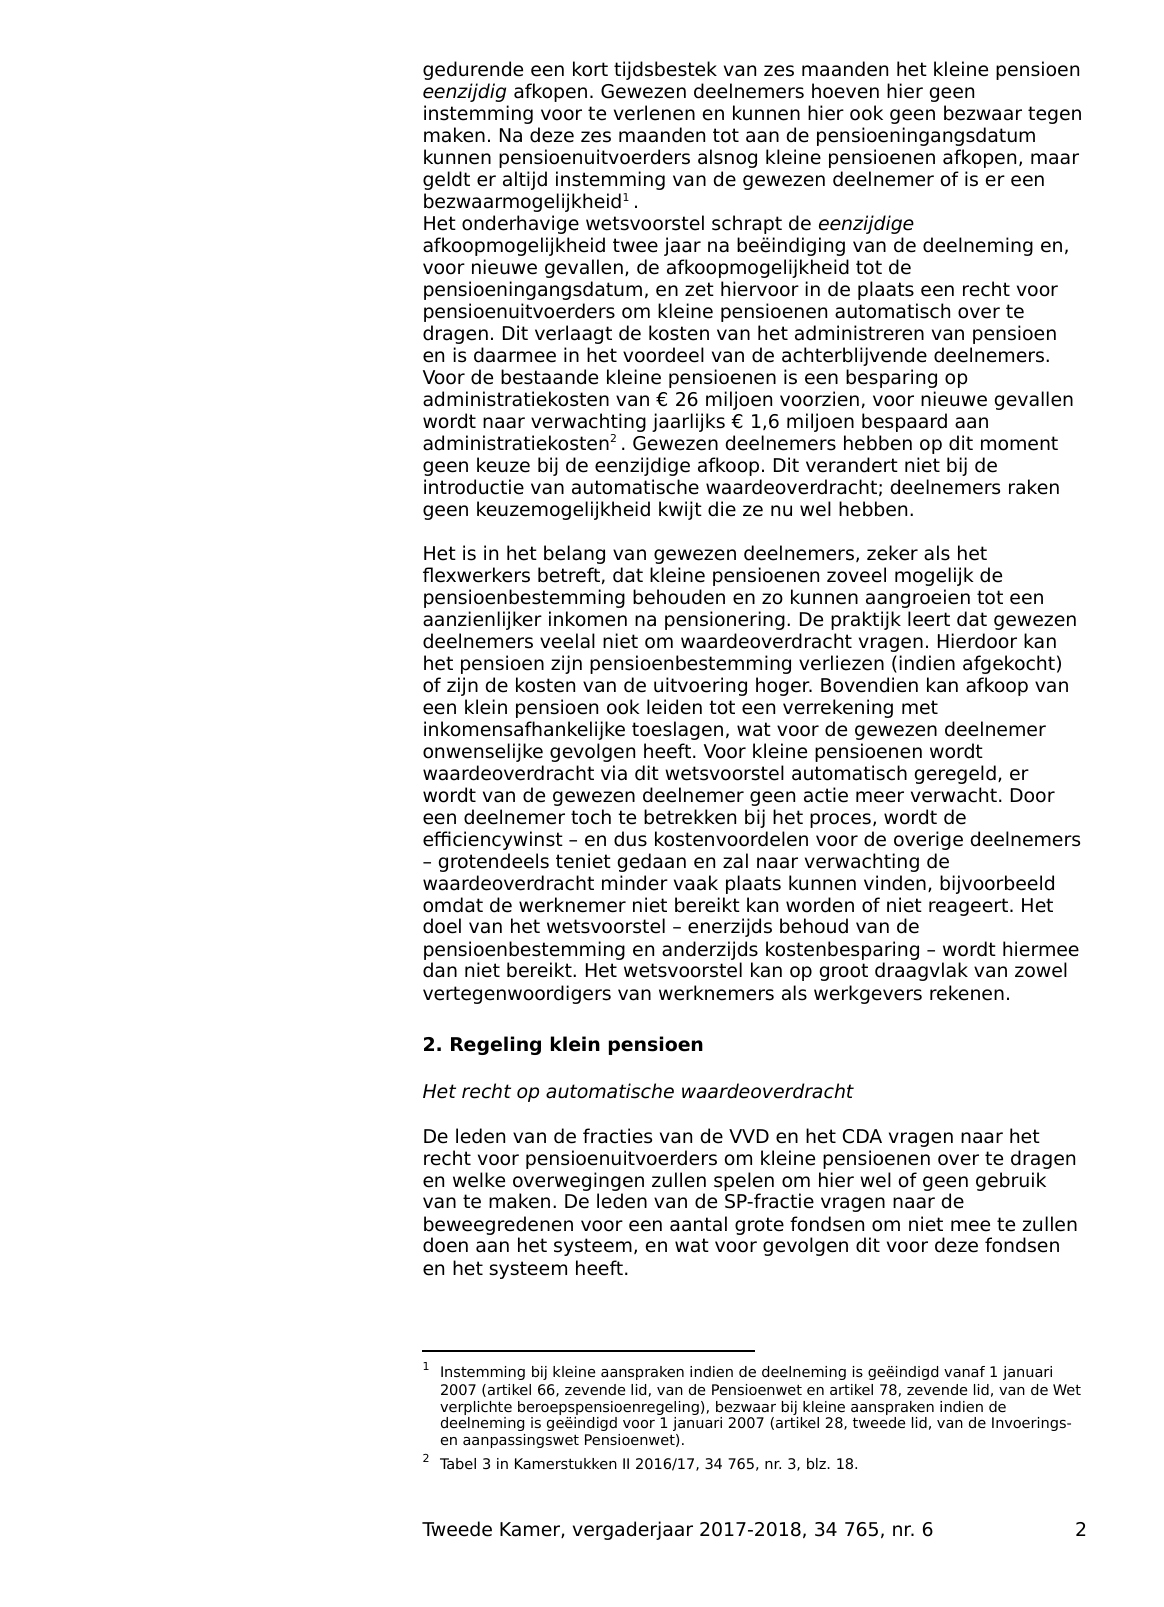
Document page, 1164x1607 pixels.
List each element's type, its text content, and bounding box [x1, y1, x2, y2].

subtitle Het recht op automatische waardeoverdracht [422, 1081, 1087, 1103]
text Het onderhavige wetsvoorstel schrapt de eenzijdige afkoopmogelijkheid twee jaar na beëindiging van de deelneming en, voor nieuwe gevallen, de afkoopmogelijkheid tot de pensioeningangsdatum, en zet hiervoor in de plaats een recht voor pensioenuitvoerders om kleine pensioenen automatisch over te dragen. Dit verlaagt de kosten van het administreren van pensioen en is daarmee in het voordeel van de achterblijvende deelnemers. Voor de bestaande kleine pensioenen is een besparing op administratiekosten van € 26 miljoen voorzien, voor nieuwe gevallen wordt naar verwachting jaarlijks € 1,6 miljoen bespaard aan administratiekosten. Gewezen deelnemers hebben op dit moment geen keuze bij de eenzijdige afkoop. Dit verandert niet bij de introductie van automatische waardeoverdracht; deelnemers raken geen keuzemogelijkheid kwijt die ze nu wel hebben. [422, 213, 1087, 521]
subtitle 2. Regeling klein pensioen [422, 1034, 1087, 1056]
text gedurende een kort tijdsbestek van zes maanden het kleine pensioen eenzijdig afkopen. Gewezen deelnemers hoeven hier geen instemming voor te verlenen en kunnen hier ook geen bezwaar tegen maken. Na deze zes maanden tot aan de pensioeningangsdatum kunnen pensioenuitvoerders alsnog kleine pensioenen afkopen, maar geldt er altijd instemming van de gewezen deelnemer of is er een bezwaarmogelijkheid. [422, 59, 1087, 213]
text De leden van de fracties van de VVD en het CDA vragen naar het recht voor pensioenuitvoerders om kleine pensioenen over te dragen en welke overwegingen zullen spelen om hier wel of geen gebruik van te maken. De leden van de SP-fractie vragen naar de beweegredenen voor een aantal grote fondsen om niet mee te zullen doen aan het systeem, en wat voor gevolgen dit voor deze fondsen en het systeem heeft. [422, 1126, 1087, 1279]
text Instemming bij kleine aanspraken indien de deelneming is geëindigd vanaf 1 januari 2007 (artikel 66, zevende lid, van de Pensioenwet en artikel 78, zevende lid, van de Wet verplichte beroepspensioenregeling), bezwaar bij kleine aanspraken indien de deelneming is geëindigd voor 1 januari 2007 (artikel 28, tweede lid, van de Invoerings- en aanpassingswet Pensioenwet). [422, 1360, 1087, 1449]
text Het is in het belang van gewezen deelnemers, zeker als het flexwerkers betreft, dat kleine pensioenen zoveel mogelijk de pensioenbestemming behouden en zo kunnen aangroeien tot een aanzienlijker inkomen na pensionering. De praktijk leert dat gewezen deelnemers veelal niet om waardeoverdracht vragen. Hierdoor kan het pensioen zijn pensioenbestemming verliezen (indien afgekocht) of zijn de kosten van de uitvoering hoger. Bovendien kan afkoop van een klein pensioen ook leiden tot een verrekening met inkomensafhankelijke toeslagen, wat voor de gewezen deelnemer onwenselijke gevolgen heeft. Voor kleine pensioenen wordt waardeoverdracht via dit wetsvoorstel automatisch geregeld, er wordt van de gewezen deelnemer geen actie meer verwacht. Door een deelnemer toch te betrekken bij het proces, wordt de efficiencywinst – en dus kostenvoordelen voor de overige deelnemers – grotendeels teniet gedaan en zal naar verwachting de waardeoverdracht minder vaak plaats kunnen vinden, bijvoorbeeld omdat de werknemer niet bereikt kan worden of niet reageert. Het doel van het wetsvoorstel – enerzijds behoud van de pensioenbestemming en anderzijds kostenbesparing – wordt hiermee dan niet bereikt. Het wetsvoorstel kan op groot draagvlak van zowel vertegenwoordigers van werknemers als werkgevers rekenen. [422, 543, 1087, 1004]
text Tabel 3 in Kamerstukken II 2016/17, 34 765, nr. 3, blz. 18. [422, 1452, 1087, 1474]
